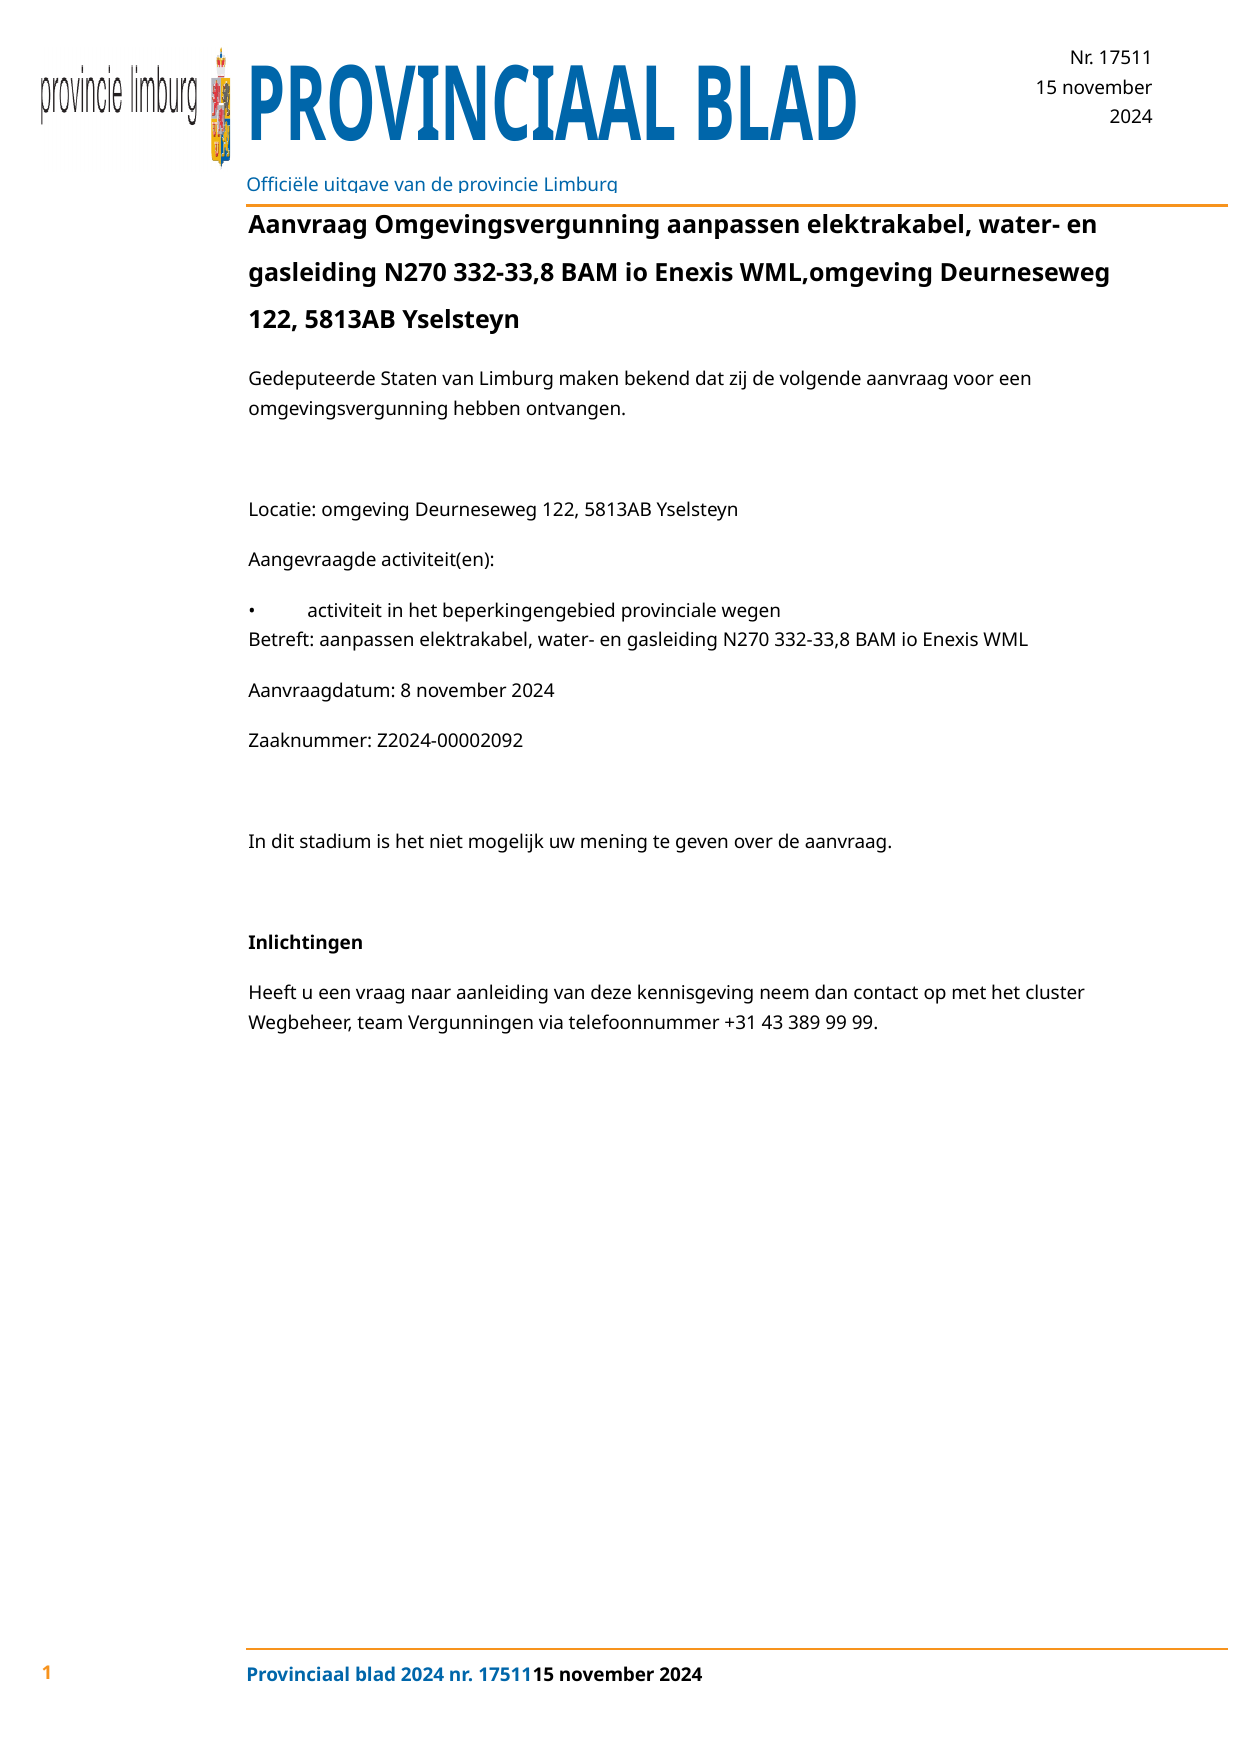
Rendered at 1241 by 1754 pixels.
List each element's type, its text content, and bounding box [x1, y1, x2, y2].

list activiteit in het beperkingengebied provinciale wegen [248, 597, 1152, 622]
picture [41, 47, 231, 172]
text Aanvraag Omgevingsvergunning aanpassen elektrakabel, water- en gasleiding N270 332-33,8 BAM io Enexis WML,omgeving Deurneseweg 122, 5813AB Yselsteyn [248, 207, 1152, 336]
text Locatie: omgeving Deurneseweg 122, 5813AB Yselsteyn [248, 496, 1152, 522]
text Zaaknummer: Z2024-00002092 [248, 727, 1152, 753]
text Inlichtingen [248, 929, 1152, 954]
text Betreft: aanpassen elektrakabel, water- en gasleiding N270 332-33,8 BAM io Enexis WML [248, 626, 1152, 652]
text Aangevraagde activiteit(en): [248, 546, 1152, 572]
text Heeft u een vraag naar aanleiding van deze kennisgeving neem dan contact op met het cluster Wegbeheer, team Vergunningen via telefoonnummer +31 43 389 99 99. [248, 979, 1152, 1034]
text Aanvraagdatum: 8 november 2024 [248, 677, 1152, 702]
text Gedeputeerde Staten van Limburg maken bekend dat zij de volgende aanvraag voor een omgevingsvergunning hebben ontvangen. [248, 366, 1152, 421]
text In dit stadium is het niet mogelijk uw mening te geven over de aanvraag. [248, 828, 1152, 854]
